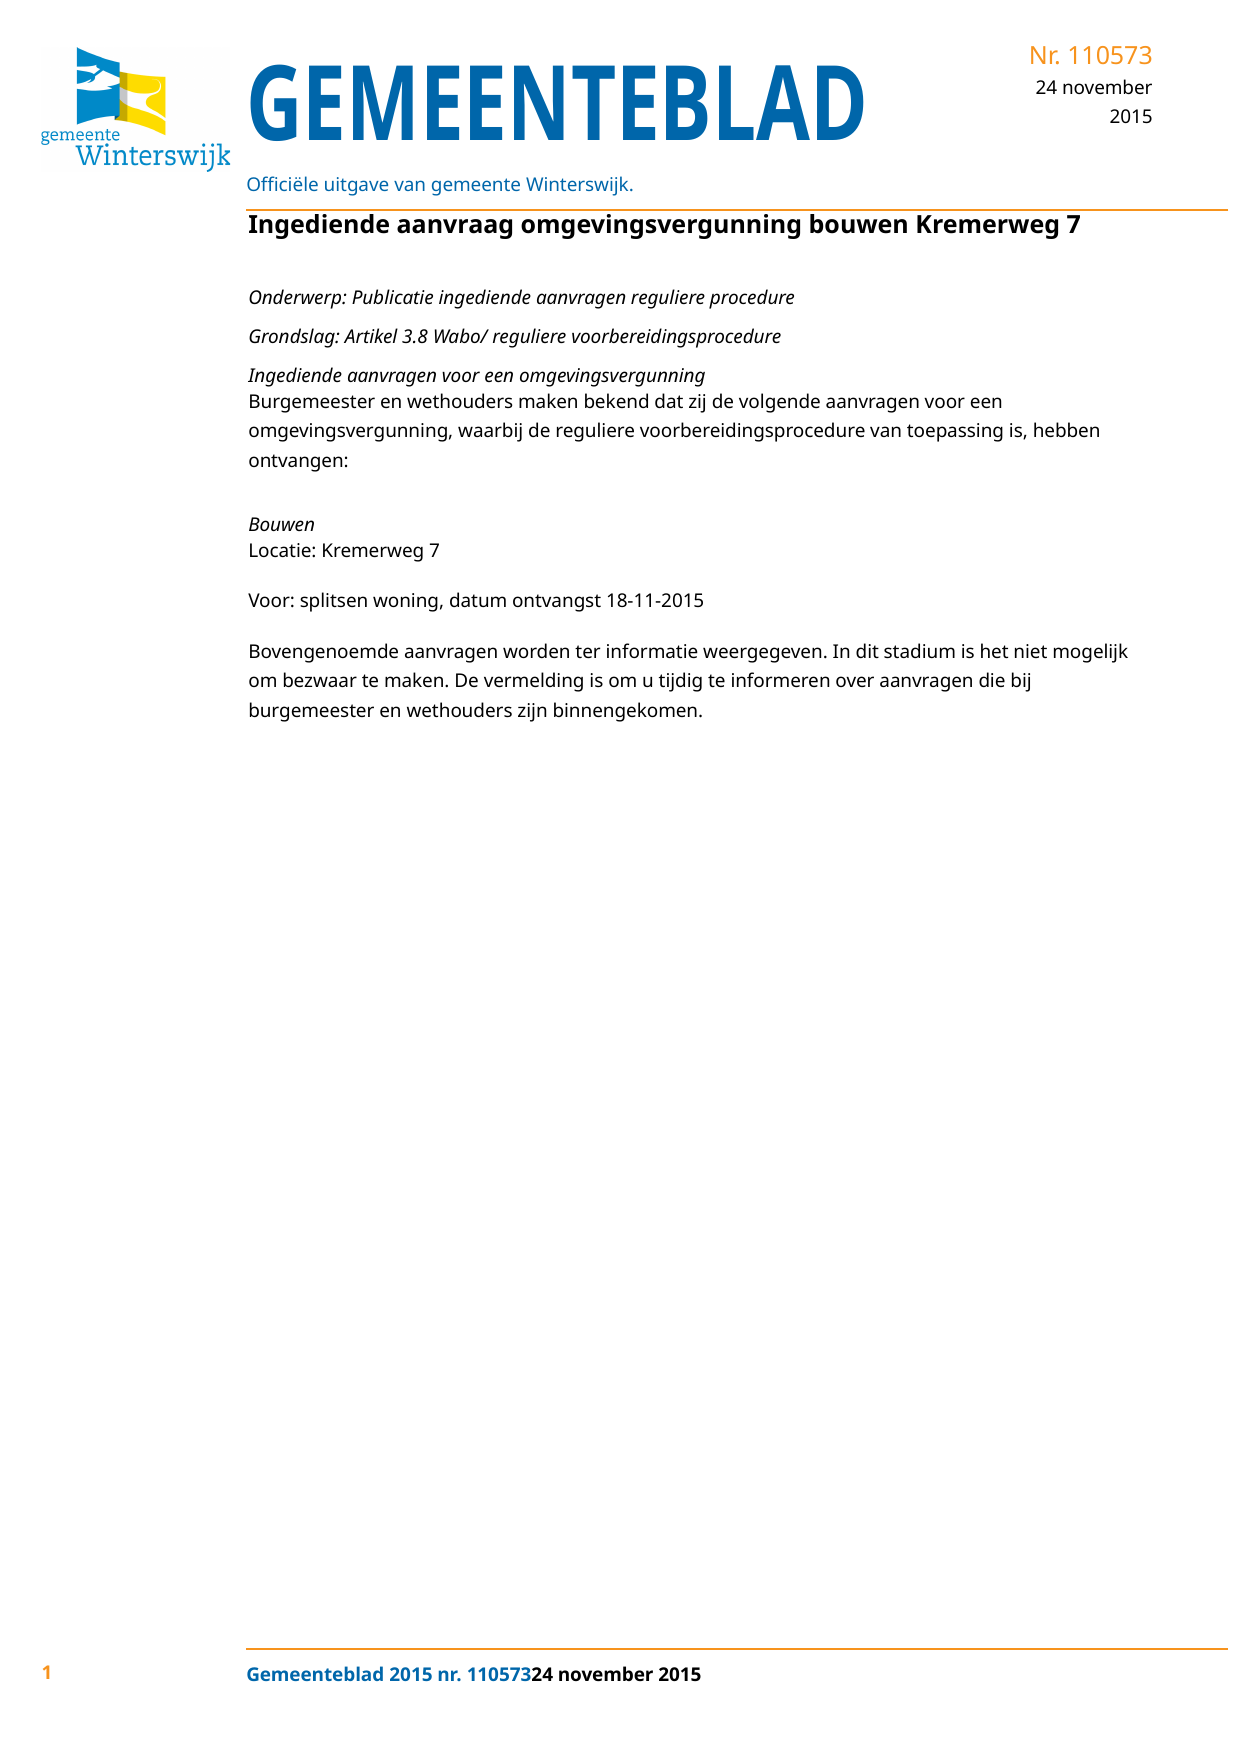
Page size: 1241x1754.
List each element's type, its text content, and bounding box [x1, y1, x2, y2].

text Grondslag: Artikel 3.8 Wabo/ reguliere voorbereidingsprocedure [248, 323, 1152, 349]
text Voor: splitsen woning, datum ontvangst 18-11-2015 [248, 587, 1152, 613]
text Ingediende aanvragen voor een omgevingsvergunning [248, 362, 1152, 388]
text Locatie: Kremerweg 7 [248, 537, 1152, 563]
text Bouwen [248, 511, 1152, 537]
text Ingediende aanvraag omgevingsvergunning bouwen Kremerweg 7 [248, 211, 1152, 241]
text Bovengenoemde aanvragen worden ter informatie weergegeven. In dit stadium is het niet mogelijk om bezwaar te maken. De vermelding is om u tijdig te informeren over aanvragen die bij burgemeester en wethouders zijn binnengekomen. [248, 638, 1152, 723]
picture [41, 47, 231, 172]
text Burgemeester en wethouders maken bekend dat zij de volgende aanvragen voor een omgevingsvergunning, waarbij de reguliere voorbereidingsprocedure van toepassing is, hebben ontvangen: [248, 388, 1152, 473]
text Onderwerp: Publicatie ingediende aanvragen reguliere procedure [248, 284, 1152, 309]
picture [225, 153, 231, 162]
